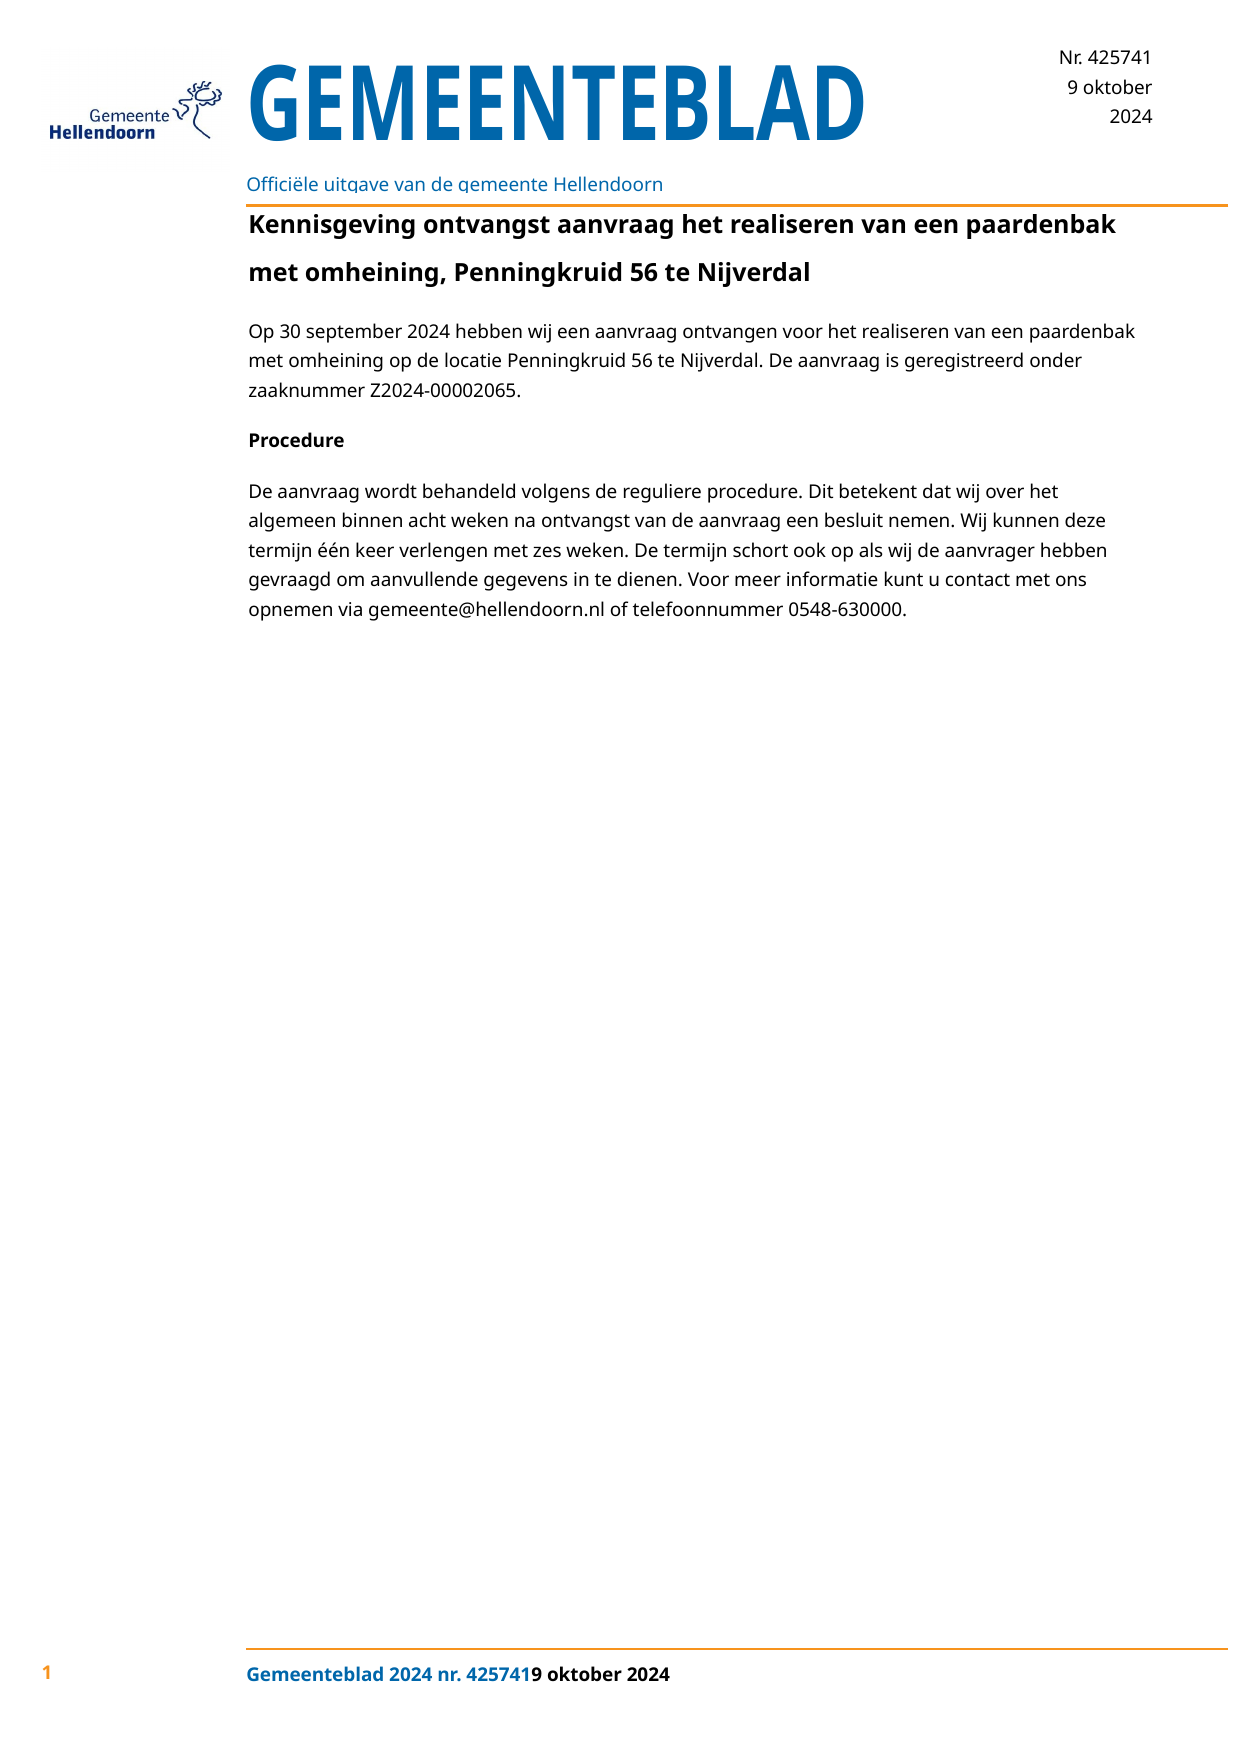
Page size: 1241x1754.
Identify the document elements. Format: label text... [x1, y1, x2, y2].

text Kennisgeving ontvangst aanvraag het realiseren van een paardenbak met omheining, Penningkruid 56 te Nijverdal [248, 207, 1152, 288]
text Procedure [248, 427, 1152, 453]
text De aanvraag wordt behandeld volgens de reguliere procedure. Dit betekent dat wij over het algemeen binnen acht weken na ontvangst van de aanvraag een besluit nemen. Wij kunnen deze termijn één keer verlengen met zes weken. De termijn schort ook op als wij de aanvrager hebben gevraagd om aanvullende gegevens in te dienen. Voor meer informatie kunt u contact met ons opnemen via gemeente@hellendoorn.nl of telefoonnummer 0548-630000. [248, 478, 1152, 622]
picture [41, 47, 231, 172]
text Op 30 september 2024 hebben wij een aanvraag ontvangen voor het realiseren van een paardenbak met omheining op de locatie Penningkruid 56 te Nijverdal. De aanvraag is geregistreerd onder zaaknummer Z2024-00002065. [248, 318, 1152, 403]
